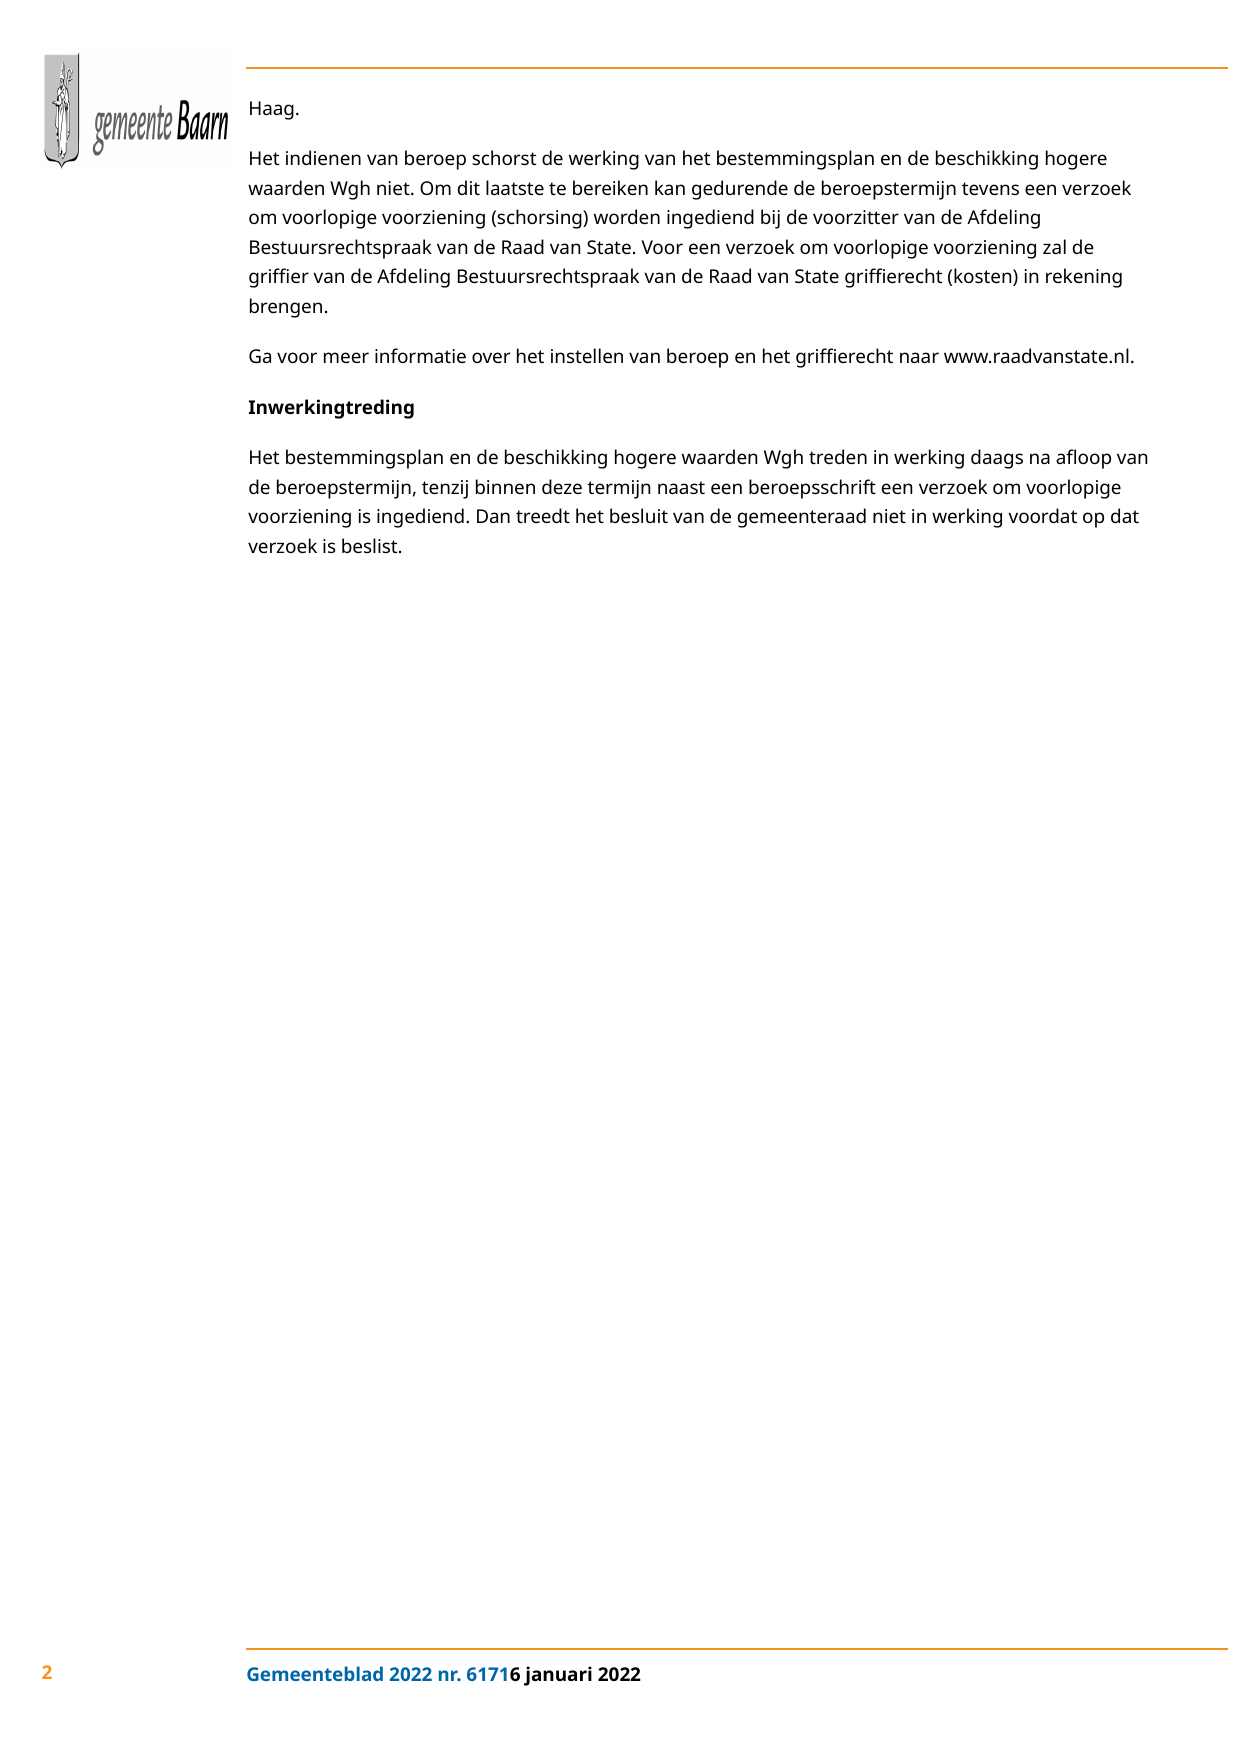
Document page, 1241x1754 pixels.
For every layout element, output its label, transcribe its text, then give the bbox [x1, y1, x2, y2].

text Het indienen van beroep schorst de werking van het bestemmingsplan en de beschikking hogere waarden Wgh niet. Om dit laatste te bereiken kan gedurende de beroepstermijn tevens een verzoek om voorlopige voorziening (schorsing) worden ingediend bij de voorzitter van de Afdeling Bestuursrechtspraak van de Raad van State. Voor een verzoek om voorlopige voorziening zal de griffier van de Afdeling Bestuursrechtspraak van de Raad van State griffierecht (kosten) in rekening brengen. [248, 145, 1152, 319]
text Ga voor meer informatie over het instellen van beroep en het griffierecht naar www.raadvanstate.nl. [248, 343, 1152, 369]
text Haag. [248, 95, 1152, 121]
picture [41, 47, 231, 172]
text Het bestemmingsplan en de beschikking hogere waarden Wgh treden in werking daags na afloop van de beroepstermijn, tenzij binnen deze termijn naast een beroepsschrift een verzoek om voorlopige voorziening is ingediend. Dan treedt het besluit van de gemeenteraad niet in werking voordat op dat verzoek is beslist. [248, 444, 1152, 559]
text Inwerkingtreding [248, 394, 1152, 420]
